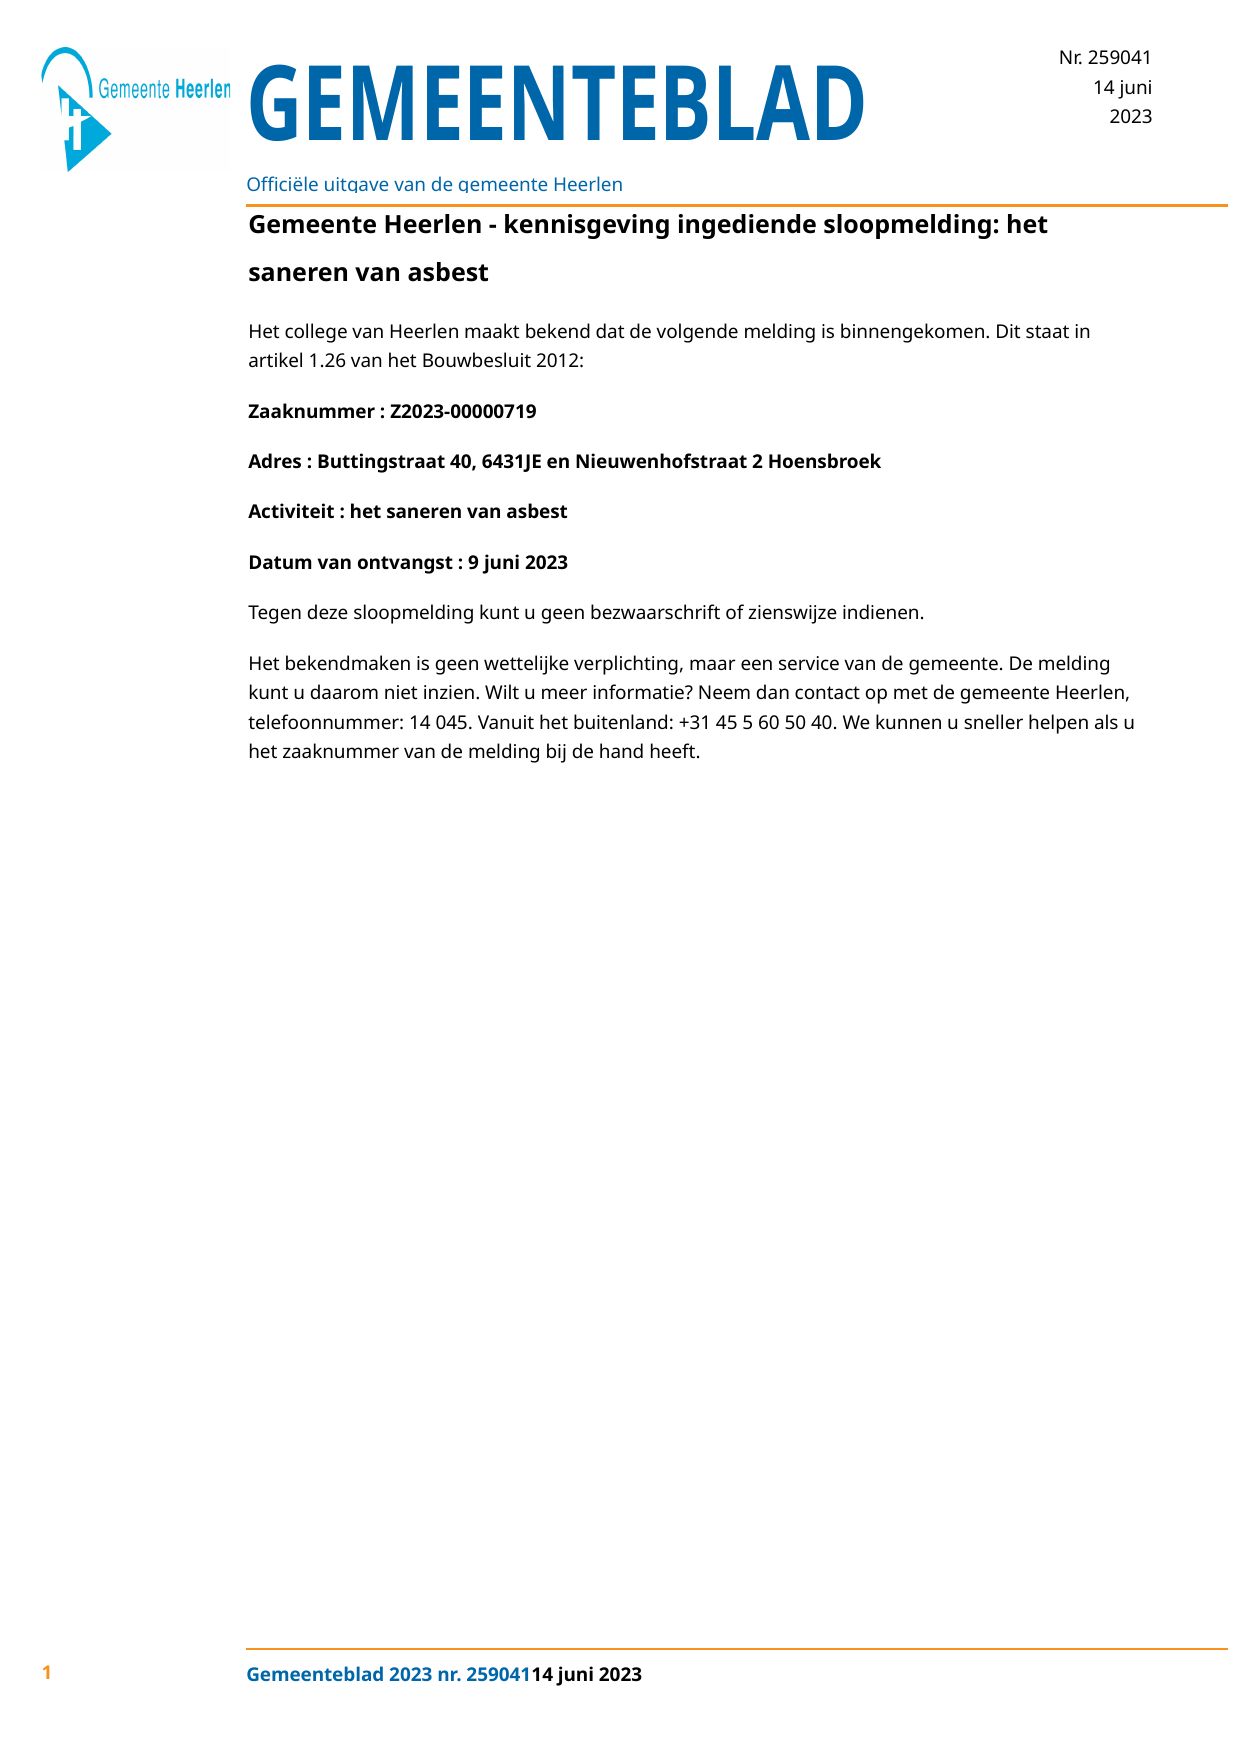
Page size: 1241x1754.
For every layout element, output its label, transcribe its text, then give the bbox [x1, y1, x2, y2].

text Zaaknummer : Z2023-00000719 [248, 398, 1152, 424]
text Het college van Heerlen maakt bekend dat de volgende melding is binnengekomen. Dit staat in artikel 1.26 van het Bouwbesluit 2012: [248, 318, 1152, 373]
text Gemeente Heerlen - kennisgeving ingediende sloopmelding: het saneren van asbest [248, 207, 1152, 288]
text Adres : Buttingstraat 40, 6431JE en Nieuwenhofstraat 2 Hoensbroek [248, 448, 1152, 474]
text Tegen deze sloopmelding kunt u geen bezwaarschrift of zienswijze indienen. [248, 599, 1152, 625]
text Het bekendmaken is geen wettelijke verplichting, maar een service van de gemeente. De melding kunt u daarom niet inzien. Wilt u meer informatie? Neem dan contact op met de gemeente Heerlen, telefoonnummer: 14 045. Vanuit het buitenland: +31 45 5 60 50 40. We kunnen u sneller helpen als u het zaaknummer van de melding bij de hand heeft. [248, 650, 1152, 764]
picture [41, 47, 59, 70]
text Datum van ontvangst : 9 juni 2023 [248, 549, 1152, 575]
text Activiteit : het saneren van asbest [248, 499, 1152, 524]
picture [41, 47, 231, 172]
